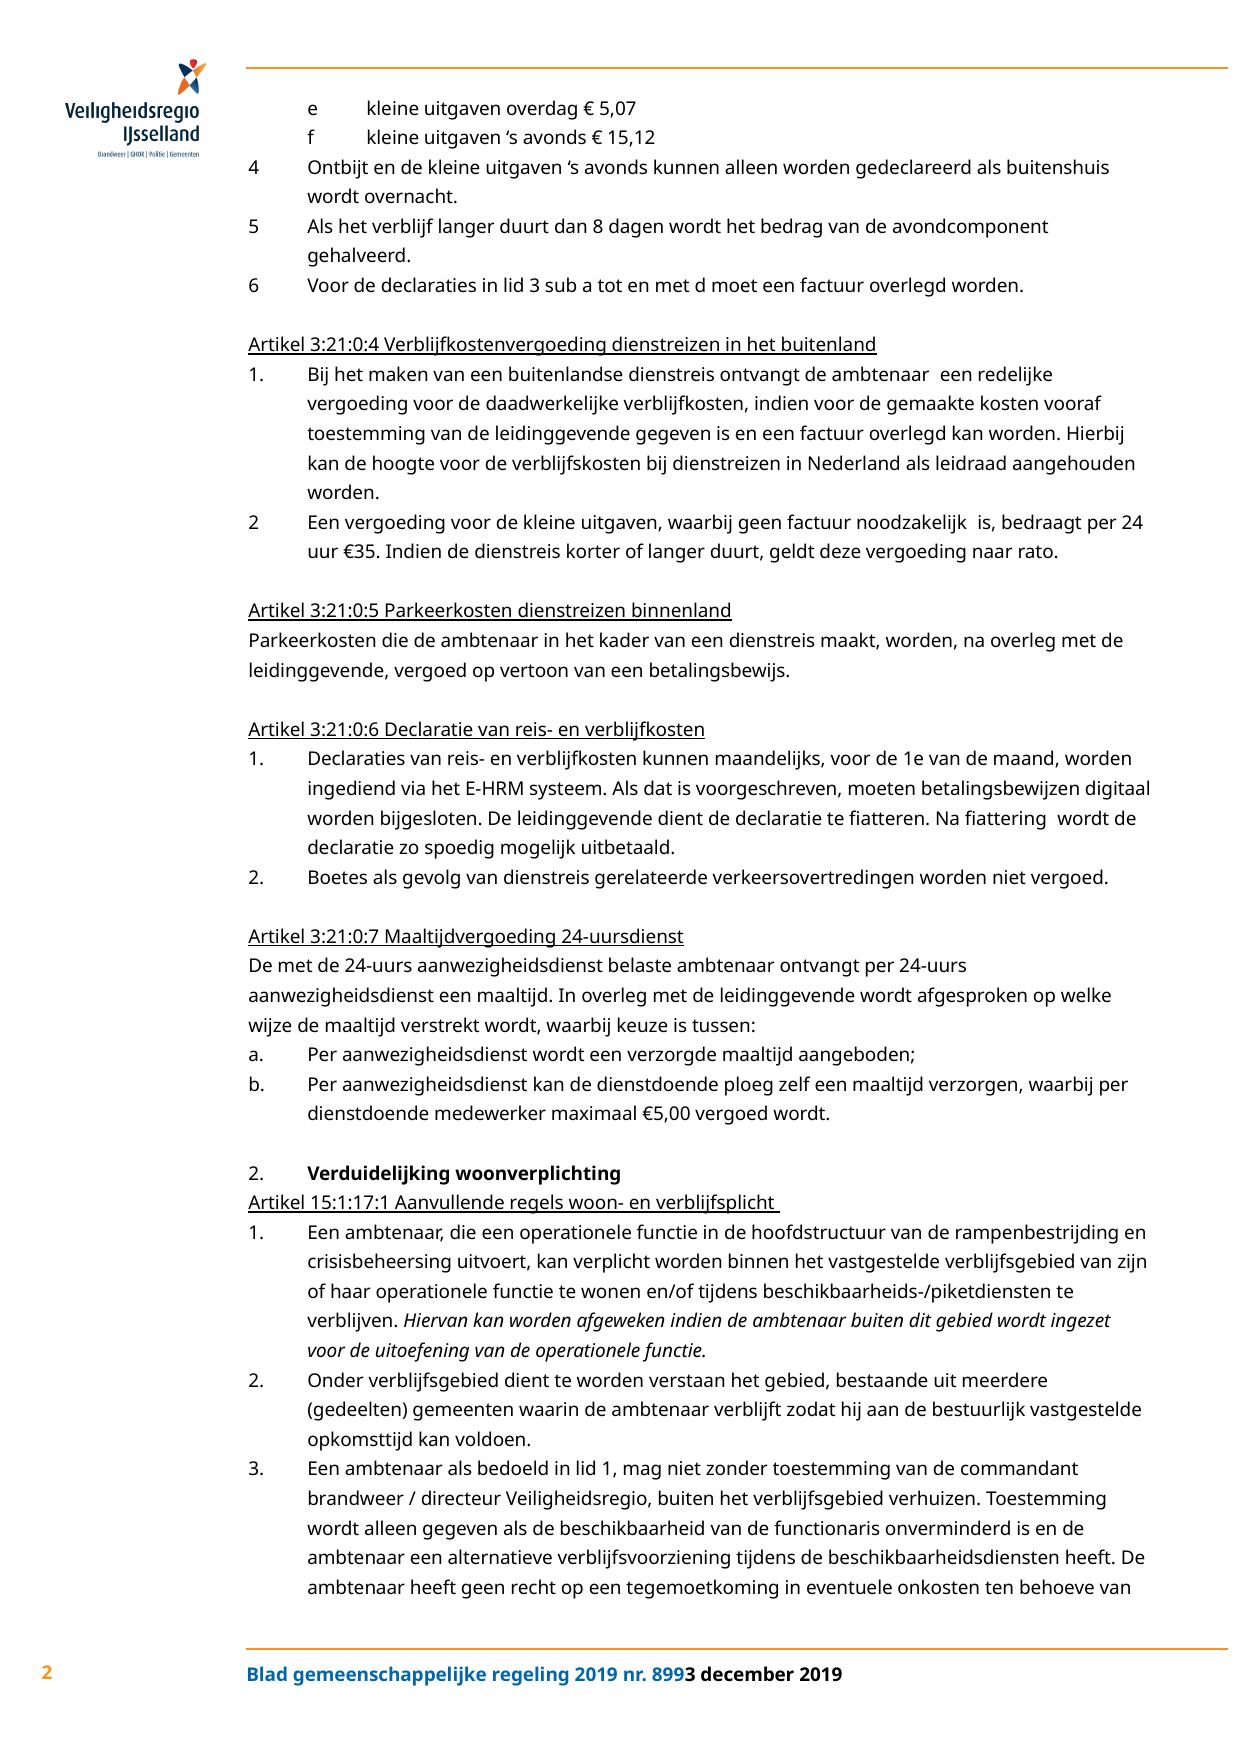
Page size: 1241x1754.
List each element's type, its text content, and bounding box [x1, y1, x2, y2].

list Per aanwezigheidsdienst wordt een verzorgde maaltijd aangeboden; [248, 1041, 1152, 1067]
list Een ambtenaar, die een operationele functie in de hoofdstructuur van de rampenbestrijding en crisisbeheersing uitvoert, kan verplicht worden binnen het vastgestelde verblijfsgebied van zijn of haar operationele functie te wonen en/of tijdens beschikbaarheids-/piketdiensten te verblijven. Hiervan kan worden afgeweken indien de ambtenaar buiten dit gebied wordt ingezet voor de uitoefening van de operationele functie. [248, 1219, 1152, 1363]
list Voor de declaraties in lid 3 sub a tot en met d moet een factuur overlegd worden. [248, 272, 1152, 298]
picture [41, 47, 231, 172]
list Verduidelijking woonverplichting [248, 1160, 1152, 1186]
text Artikel 15:1:17:1 Aanvullende regels woon- en verblijfsplicht [248, 1189, 1152, 1215]
text De met de 24-uurs aanwezigheidsdienst belaste ambtenaar ontvangt per 24-uurs aanwezigheidsdienst een maaltijd. In overleg met de leidinggevende wordt afgesproken op welke wijze de maaltijd verstrekt wordt, waarbij keuze is tussen: [248, 953, 1152, 1038]
list Een ambtenaar als bedoeld in lid 1, mag niet zonder toestemming van de commandant brandweer / directeur Veiligheidsregio, buiten het verblijfsgebied verhuizen. Toestemming wordt alleen gegeven als de beschikbaarheid van de functionaris onverminderd is en de ambtenaar een alternatieve verblijfsvoorziening tijdens de beschikbaarheidsdiensten heeft. De ambtenaar heeft geen recht op een tegemoetkoming in eventuele onkosten ten behoeve van [248, 1456, 1152, 1600]
list Declaraties van reis- en verblijfkosten kunnen maandelijks, voor de 1e van de maand, worden ingediend via het E-HRM systeem. Als dat is voorgeschreven, moeten betalingsbewijzen digitaal worden bijgesloten. De leidinggevende dient de declaratie te fiatteren. Na fiattering wordt de declaratie zo spoedig mogelijk uitbetaald. [248, 746, 1152, 860]
list kleine uitgaven ‘s avonds € 15,12 [307, 124, 1152, 150]
list Per aanwezigheidsdienst kan de dienstdoende ploeg zelf een maaltijd verzorgen, waarbij per dienstdoende medewerker maximaal €5,00 vergoed wordt. [248, 1071, 1152, 1126]
list Boetes als gevolg van dienstreis gerelateerde verkeersovertredingen worden niet vergoed. [248, 864, 1152, 890]
list Ontbijt en de kleine uitgaven ‘s avonds kunnen alleen worden gedeclareerd als buitenshuis wordt overnacht. [248, 154, 1152, 209]
list Als het verblijf langer duurt dan 8 dagen wordt het bedrag van de avondcomponent gehalveerd. [248, 213, 1152, 268]
text Artikel 3:21:0:7 Maaltijdvergoeding 24-uursdienst [248, 923, 1152, 949]
list Onder verblijfsgebied dient te worden verstaan het gebied, bestaande uit meerdere (gedeelten) gemeenten waarin de ambtenaar verblijft zodat hij aan de bestuurlijk vastgestelde opkomsttijd kan voldoen. [248, 1367, 1152, 1452]
text Artikel 3:21:0:4 Verblijfkostenvergoeding dienstreizen in het buitenland [248, 331, 1152, 357]
list Een vergoeding voor de kleine uitgaven, waarbij geen factuur noodzakelijk is, bedraagt per 24 uur €35. Indien de dienstreis korter of langer duurt, geldt deze vergoeding naar rato. [248, 509, 1152, 564]
text Artikel 3:21:0:5 Parkeerkosten dienstreizen binnenland [248, 598, 1152, 623]
list Bij het maken van een buitenlandse dienstreis ontvangt de ambtenaar een redelijke vergoeding voor de daadwerkelijke verblijfkosten, indien voor de gemaakte kosten vooraf toestemming van de leidinggevende gegeven is en een factuur overlegd kan worden. Hierbij kan de hoogte voor de verblijfskosten bij dienstreizen in Nederland als leidraad aangehouden worden. [248, 361, 1152, 505]
text Parkeerkosten die de ambtenaar in het kader van een dienstreis maakt, worden, na overleg met de leidinggevende, vergoed op vertoon van een betalingsbewijs. [248, 627, 1152, 683]
list kleine uitgaven overdag € 5,07 [307, 95, 1152, 121]
text Artikel 3:21:0:6 Declaratie van reis- en verblijfkosten [248, 716, 1152, 742]
